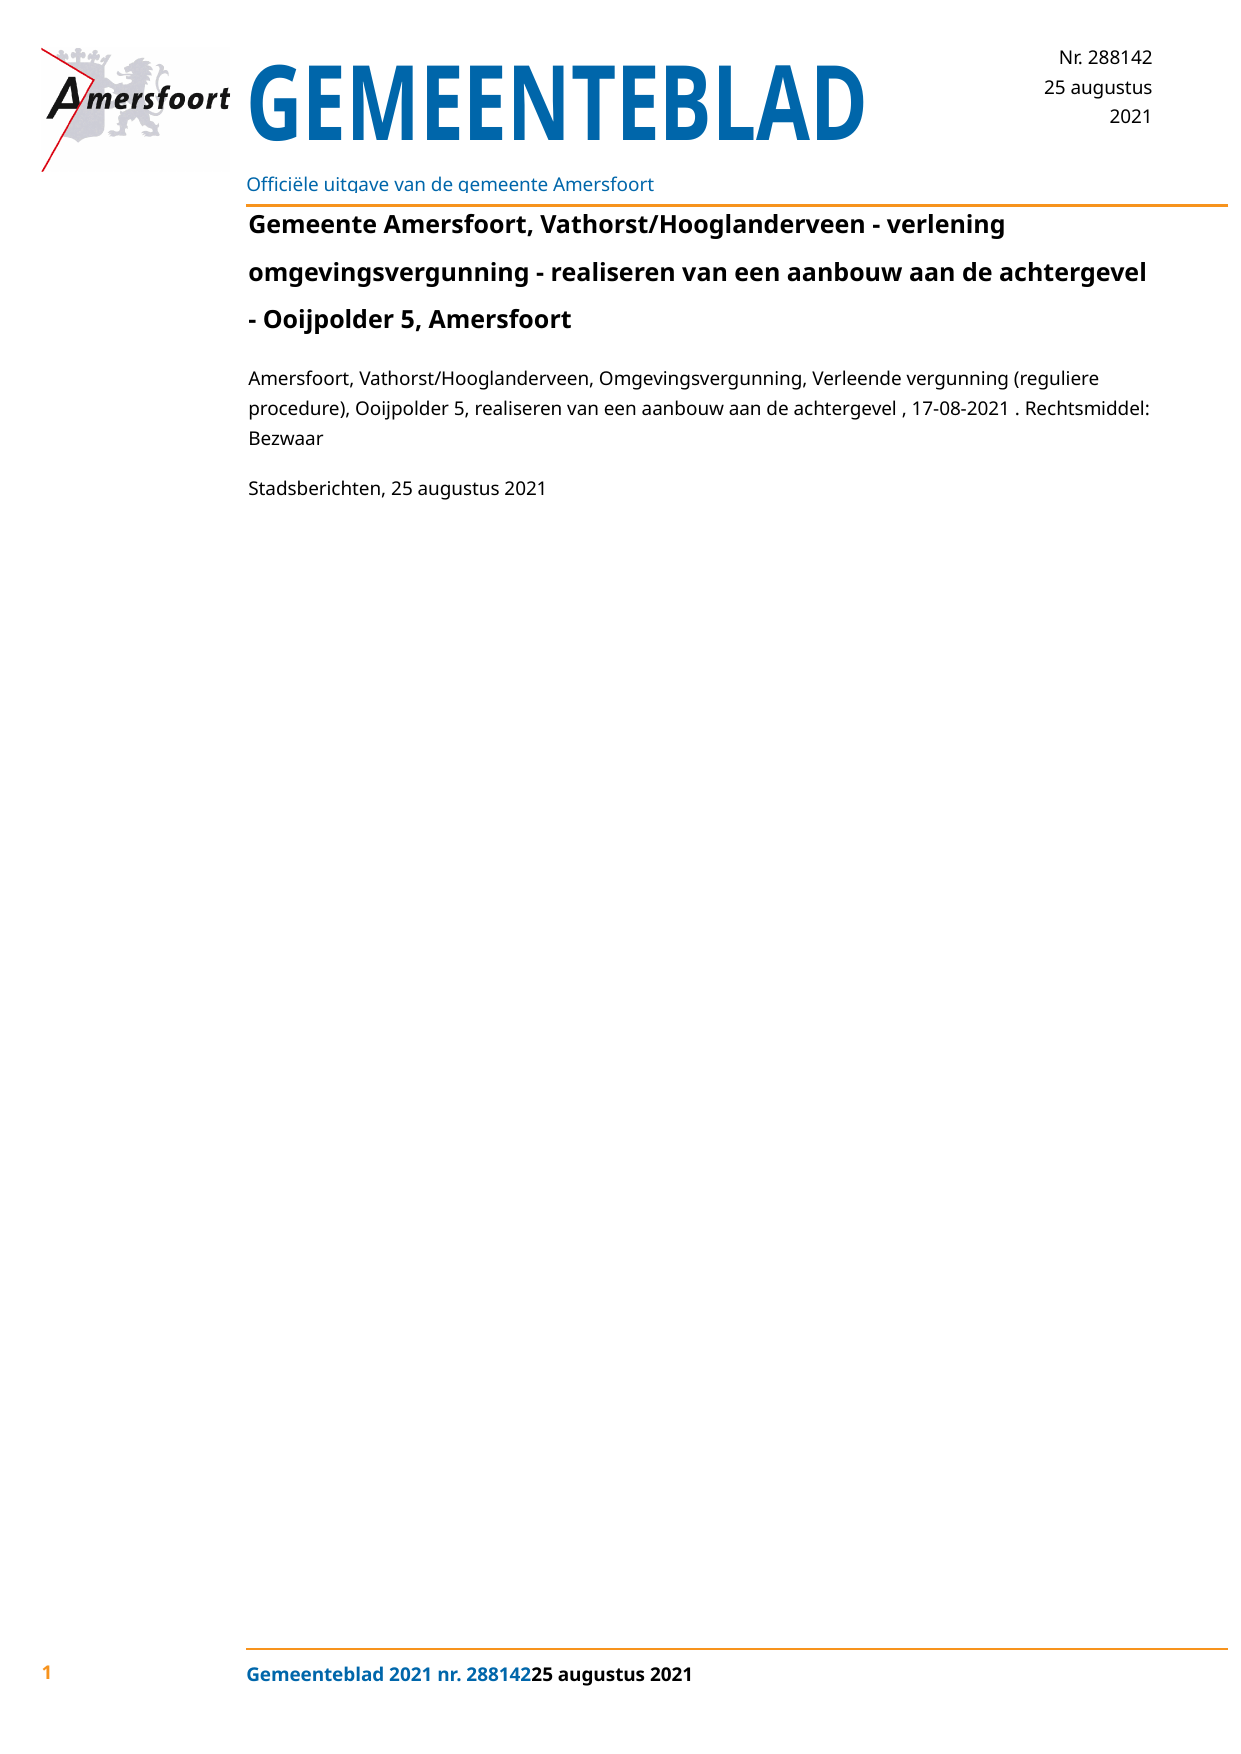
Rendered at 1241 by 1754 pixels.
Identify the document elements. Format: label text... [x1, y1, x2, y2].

picture [41, 47, 231, 172]
text Amersfoort, Vathorst/Hooglanderveen, Omgevingsvergunning, Verleende vergunning (reguliere procedure), Ooijpolder 5, realiseren van een aanbouw aan de achtergevel , 17-08-2021 . Rechtsmiddel: Bezwaar [248, 366, 1152, 450]
text Stadsberichten, 25 augustus 2021 [248, 475, 1152, 501]
text Gemeente Amersfoort, Vathorst/Hooglanderveen - verlening omgevingsvergunning - realiseren van een aanbouw aan de achtergevel - Ooijpolder 5, Amersfoort [248, 207, 1152, 336]
